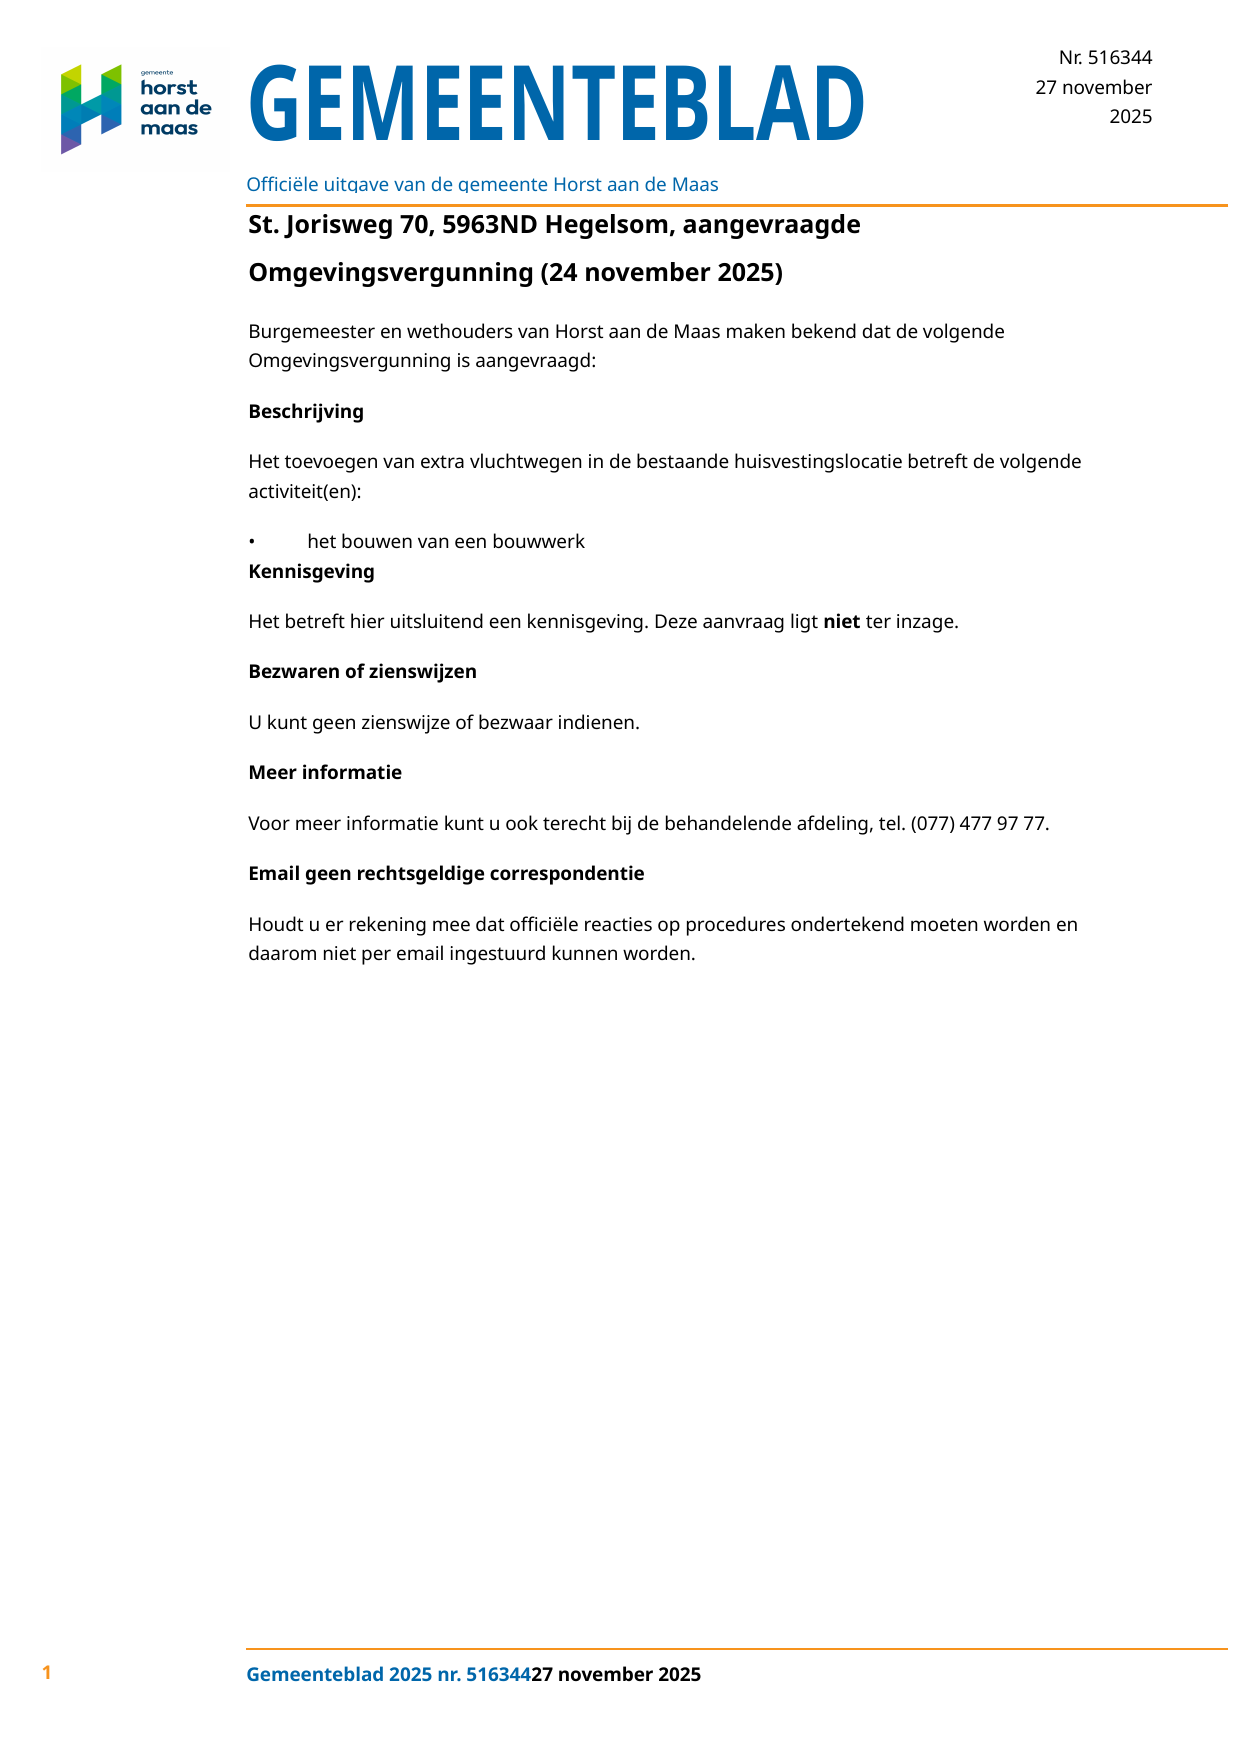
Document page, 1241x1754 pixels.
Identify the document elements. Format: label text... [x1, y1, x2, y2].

text Email geen rechtsgeldige correspondentie [248, 860, 1152, 886]
text Voor meer informatie kunt u ook terecht bij de behandelende afdeling, tel. (077) 477 97 77. [248, 810, 1152, 836]
text Kennisgeving [248, 558, 1152, 584]
text Meer informatie [248, 759, 1152, 785]
picture [41, 47, 231, 172]
text Het betreft hier uitsluitend een kennisgeving. Deze aanvraag ligt niet ter inzage. [248, 608, 1152, 634]
text U kunt geen zienswijze of bezwaar indienen. [248, 709, 1152, 735]
text Beschrijving [248, 398, 1152, 424]
text St. Jorisweg 70, 5963ND Hegelsom, aangevraagde Omgevingsvergunning (24 november 2025) [248, 207, 1152, 288]
list het bouwen van een bouwwerk [248, 528, 1152, 554]
text Bezwaren of zienswijzen [248, 659, 1152, 684]
text Burgemeester en wethouders van Horst aan de Maas maken bekend dat de volgende Omgevingsvergunning is aangevraagd: [248, 318, 1152, 373]
text Het toevoegen van extra vluchtwegen in de bestaande huisvestingslocatie betreft de volgende activiteit(en): [248, 448, 1152, 504]
text Houdt u er rekening mee dat officiële reacties op procedures ondertekend moeten worden en daarom niet per email ingestuurd kunnen worden. [248, 911, 1152, 966]
